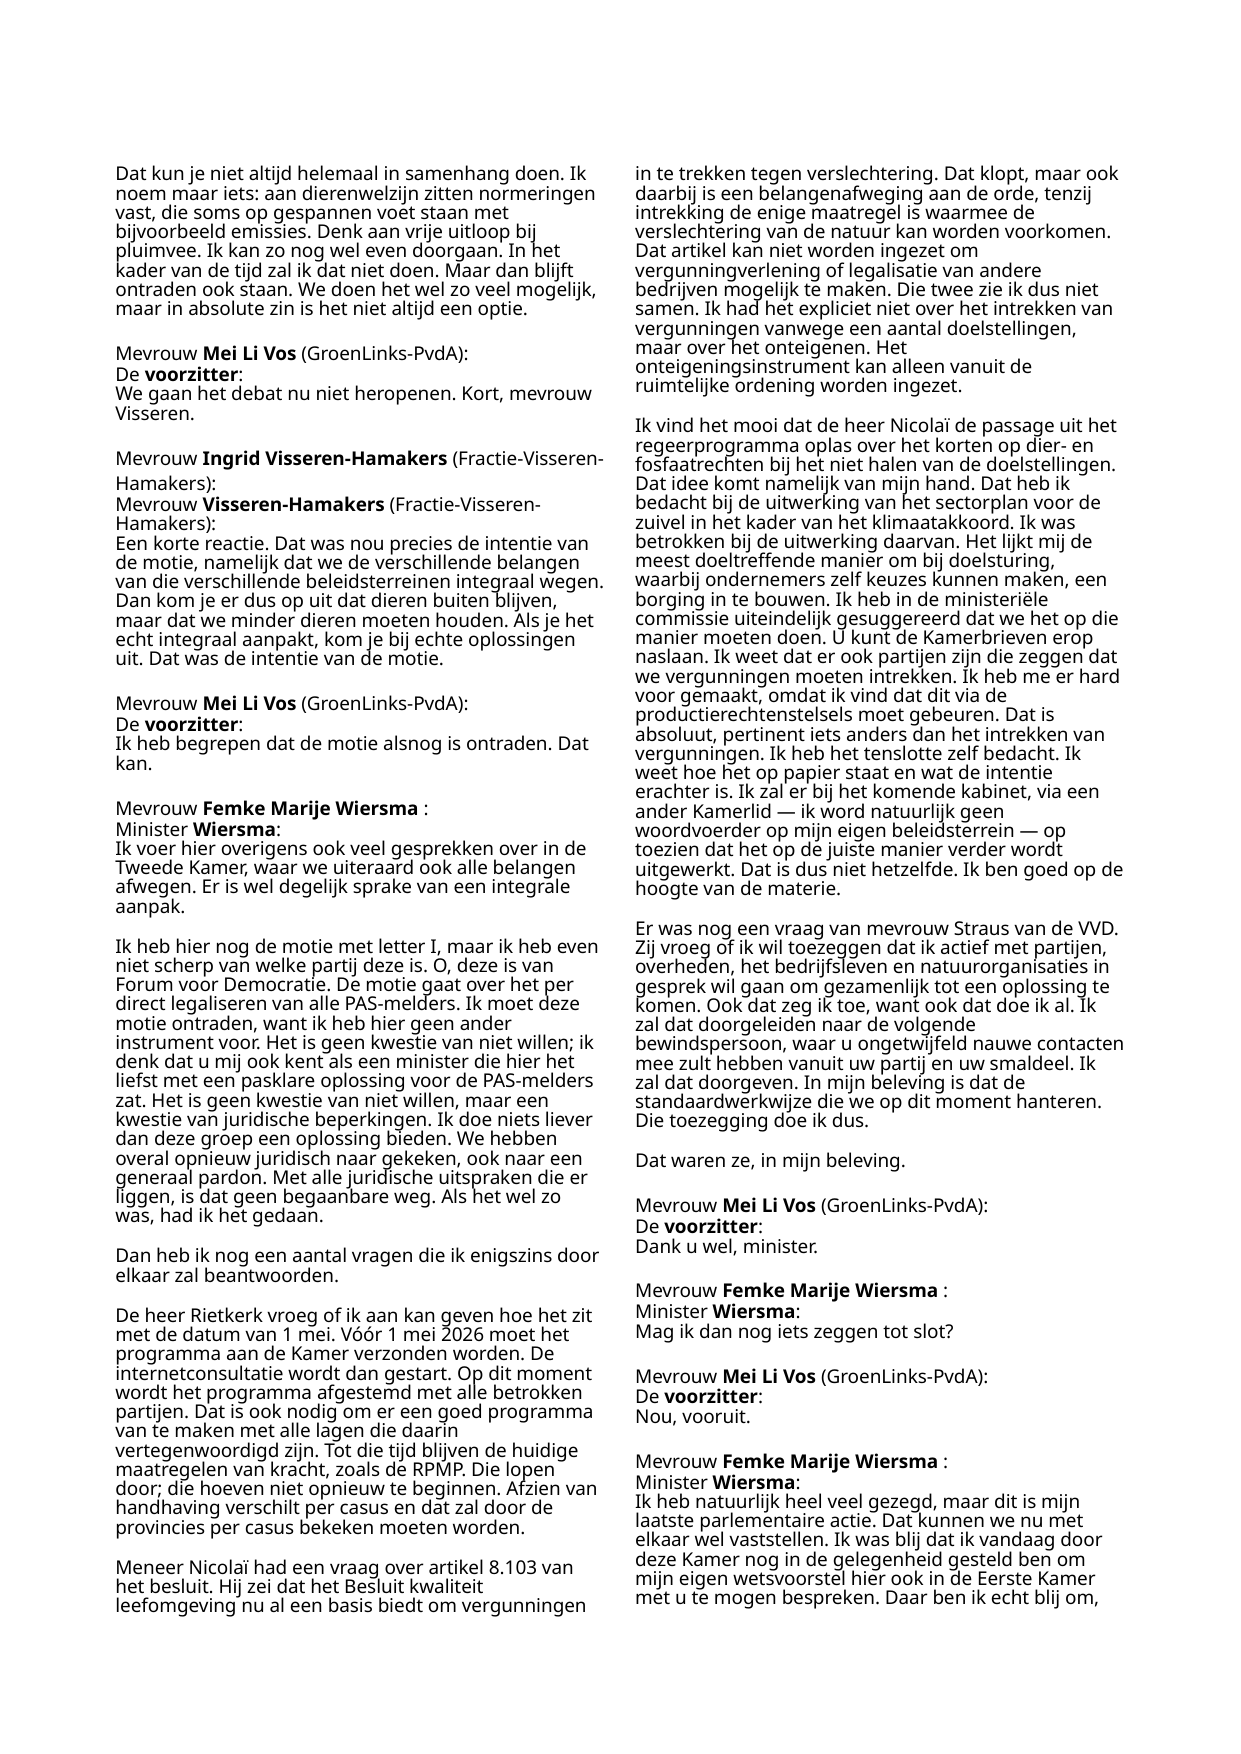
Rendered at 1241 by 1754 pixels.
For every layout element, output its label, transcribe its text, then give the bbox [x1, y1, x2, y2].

text We gaan het debat nu niet heropenen. Kort, mevrouw Visseren. [115, 385, 605, 424]
text Nou, vooruit. [635, 1408, 1125, 1427]
text Er was nog een vraag van mevrouw Straus van de VVD. Zij vroeg of ik wil toezeggen dat ik actief met partijen, overheden, het bedrijfsleven en natuurorganisaties in gesprek wil gaan om gezamenlijk tot een oplossing te komen. Ook dat zeg ik toe, want ook dat doe ik al. Ik zal dat doorgeleiden naar de volgende bewindspersoon, waar u ongetwijfeld nauwe contacten mee zult hebben vanuit uw partij en uw smaldeel. Ik zal dat doorgeven. In mijn beleving is dat de standaardwerkwijze die we op dit moment hanteren. Die toezegging doe ik dus. [635, 920, 1125, 1132]
text Mevrouw Femke Marije Wiersma : [635, 1278, 1125, 1303]
text Mevrouw Mei Li Vos (GroenLinks-PvdA): [115, 690, 605, 716]
text Minister Wiersma: [635, 1303, 1125, 1323]
text De voorzitter: [115, 716, 605, 735]
text Dat kun je niet altijd helemaal in samenhang doen. Ik noem maar iets: aan dierenwelzijn zitten normeringen vast, die soms op gespannen voet staan met bijvoorbeeld emissies. Denk aan vrije uitloop bij pluimvee. Ik kan zo nog wel even doorgaan. In het kader van de tijd zal ik dat niet doen. Maar dan blijft ontraden ook staan. We doen het wel zo veel mogelijk, maar in absolute zin is het niet altijd een optie. [115, 165, 605, 319]
text Minister Wiersma: [635, 1474, 1125, 1493]
text Ik heb natuurlijk heel veel gezegd, maar dit is mijn laatste parlementaire actie. Dat kunnen we nu met elkaar wel vaststellen. Ik was blij dat ik vandaag door deze Kamer nog in de gelegenheid gesteld ben om mijn eigen wetsvoorstel hier ook in de Eerste Kamer met u te mogen bespreken. Daar ben ik echt blij om, [635, 1493, 1125, 1608]
text Meneer Nicolaï had een vraag over artikel 8.103 van het besluit. Hij zei dat het Besluit kwaliteit leefomgeving nu al een basis biedt om vergunningen [115, 1559, 605, 1616]
text Dan heb ik nog een aantal vragen die ik enigszins door elkaar zal beantwoorden. [115, 1247, 605, 1286]
text Mevrouw Mei Li Vos (GroenLinks-PvdA): [635, 1193, 1125, 1218]
text De voorzitter: [635, 1388, 1125, 1408]
text Dank u wel, minister. [635, 1238, 1125, 1257]
text Mevrouw Mei Li Vos (GroenLinks-PvdA): [115, 340, 605, 366]
text Een korte reactie. Dat was nou precies de intentie van de motie, namelijk dat we de verschillende belangen van die verschillende beleidsterreinen integraal wegen. Dan kom je er dus op uit dat dieren buiten blijven, maar dat we minder dieren moeten houden. Als je het echt integraal aanpakt, kom je bij echte oplossingen uit. Dat was de intentie van de motie. [115, 535, 605, 669]
text Dat waren ze, in mijn beleving. [635, 1152, 1125, 1172]
text Mevrouw Visseren-Hamakers (Fractie-Visseren-Hamakers): [115, 496, 605, 535]
text Ik heb begrepen dat de motie alsnog is ontraden. Dat kan. [115, 735, 605, 774]
text Mevrouw Mei Li Vos (GroenLinks-PvdA): [635, 1363, 1125, 1388]
text De heer Rietkerk vroeg of ik aan kan geven hoe het zit met de datum van 1 mei. Vóór 1 mei 2026 moet het programma aan de Kamer verzonden worden. De internetconsultatie wordt dan gestart. Op dit moment wordt het programma afgestemd met alle betrokken partijen. Dat is ook nodig om er een goed programma van te maken met alle lagen die daarin vertegenwoordigd zijn. Tot die tijd blijven de huidige maatregelen van kracht, zoals de RPMP. Die lopen door; die hoeven niet opnieuw te beginnen. Afzien van handhaving verschilt per casus en dat zal door de provincies per casus bekeken moeten worden. [115, 1307, 605, 1538]
text De voorzitter: [635, 1218, 1125, 1238]
text Mag ik dan nog iets zeggen tot slot? [635, 1323, 1125, 1342]
text in te trekken tegen verslechtering. Dat klopt, maar ook daarbij is een belangenafweging aan de orde, tenzij intrekking de enige maatregel is waarmee de verslechtering van de natuur kan worden voorkomen. Dat artikel kan niet worden ingezet om vergunningverlening of legalisatie van andere bedrijven mogelijk te maken. Die twee zie ik dus niet samen. Ik had het expliciet niet over het intrekken van vergunningen vanwege een aantal doelstellingen, maar over het onteigenen. Het onteigeningsinstrument kan alleen vanuit de ruimtelijke ordening worden ingezet. [635, 165, 1125, 397]
text De voorzitter: [115, 366, 605, 385]
text Ik voer hier overigens ook veel gesprekken over in de Tweede Kamer, waar we uiteraard ook alle belangen afwegen. Er is wel degelijk sprake van een integrale aanpak. [115, 840, 605, 917]
text Mevrouw Ingrid Visseren-Hamakers (Fractie-Visseren-Hamakers): [115, 445, 605, 496]
text Mevrouw Femke Marije Wiersma : [115, 795, 605, 821]
text Mevrouw Femke Marije Wiersma : [635, 1448, 1125, 1474]
text Minister Wiersma: [115, 821, 605, 840]
text Ik vind het mooi dat de heer Nicolaï de passage uit het regeerprogramma oplas over het korten op dier- en fosfaatrechten bij het niet halen van de doelstellingen. Dat idee komt namelijk van mijn hand. Dat heb ik bedacht bij de uitwerking van het sectorplan voor de zuivel in het kader van het klimaatakkoord. Ik was betrokken bij de uitwerking daarvan. Het lijkt mij de meest doeltreffende manier om bij doelsturing, waarbij ondernemers zelf keuzes kunnen maken, een borging in te bouwen. Ik heb in de ministeriële commissie uiteindelijk gesuggereerd dat we het op die manier moeten doen. U kunt de Kamerbrieven erop naslaan. Ik weet dat er ook partijen zijn die zeggen dat we vergunningen moeten intrekken. Ik heb me er hard voor gemaakt, omdat ik vind dat dit via de productierechtenstelsels moet gebeuren. Dat is absoluut, pertinent iets anders dan het intrekken van vergunningen. Ik heb het tenslotte zelf bedacht. Ik weet hoe het op papier staat en wat de intentie erachter is. Ik zal er bij het komende kabinet, via een ander Kamerlid — ik word natuurlijk geen woordvoerder op mijn eigen beleidsterrein — op toezien dat het op de juiste manier verder wordt uitgewerkt. Dat is dus niet hetzelfde. Ik ben goed op de hoogte van de materie. [635, 417, 1125, 899]
text Ik heb hier nog de motie met letter I, maar ik heb even niet scherp van welke partij deze is. O, deze is van Forum voor Democratie. De motie gaat over het per direct legaliseren van alle PAS-melders. Ik moet deze motie ontraden, want ik heb hier geen ander instrument voor. Het is geen kwestie van niet willen; ik denk dat u mij ook kent als een minister die hier het liefst met een pasklare oplossing voor de PAS-melders zat. Het is geen kwestie van niet willen, maar een kwestie van juridische beperkingen. Ik doe niets liever dan deze groep een oplossing bieden. We hebben overal opnieuw juridisch naar gekeken, ook naar een generaal pardon. Met alle juridische uitspraken die er liggen, is dat geen begaanbare weg. Als het wel zo was, had ik het gedaan. [115, 938, 605, 1227]
